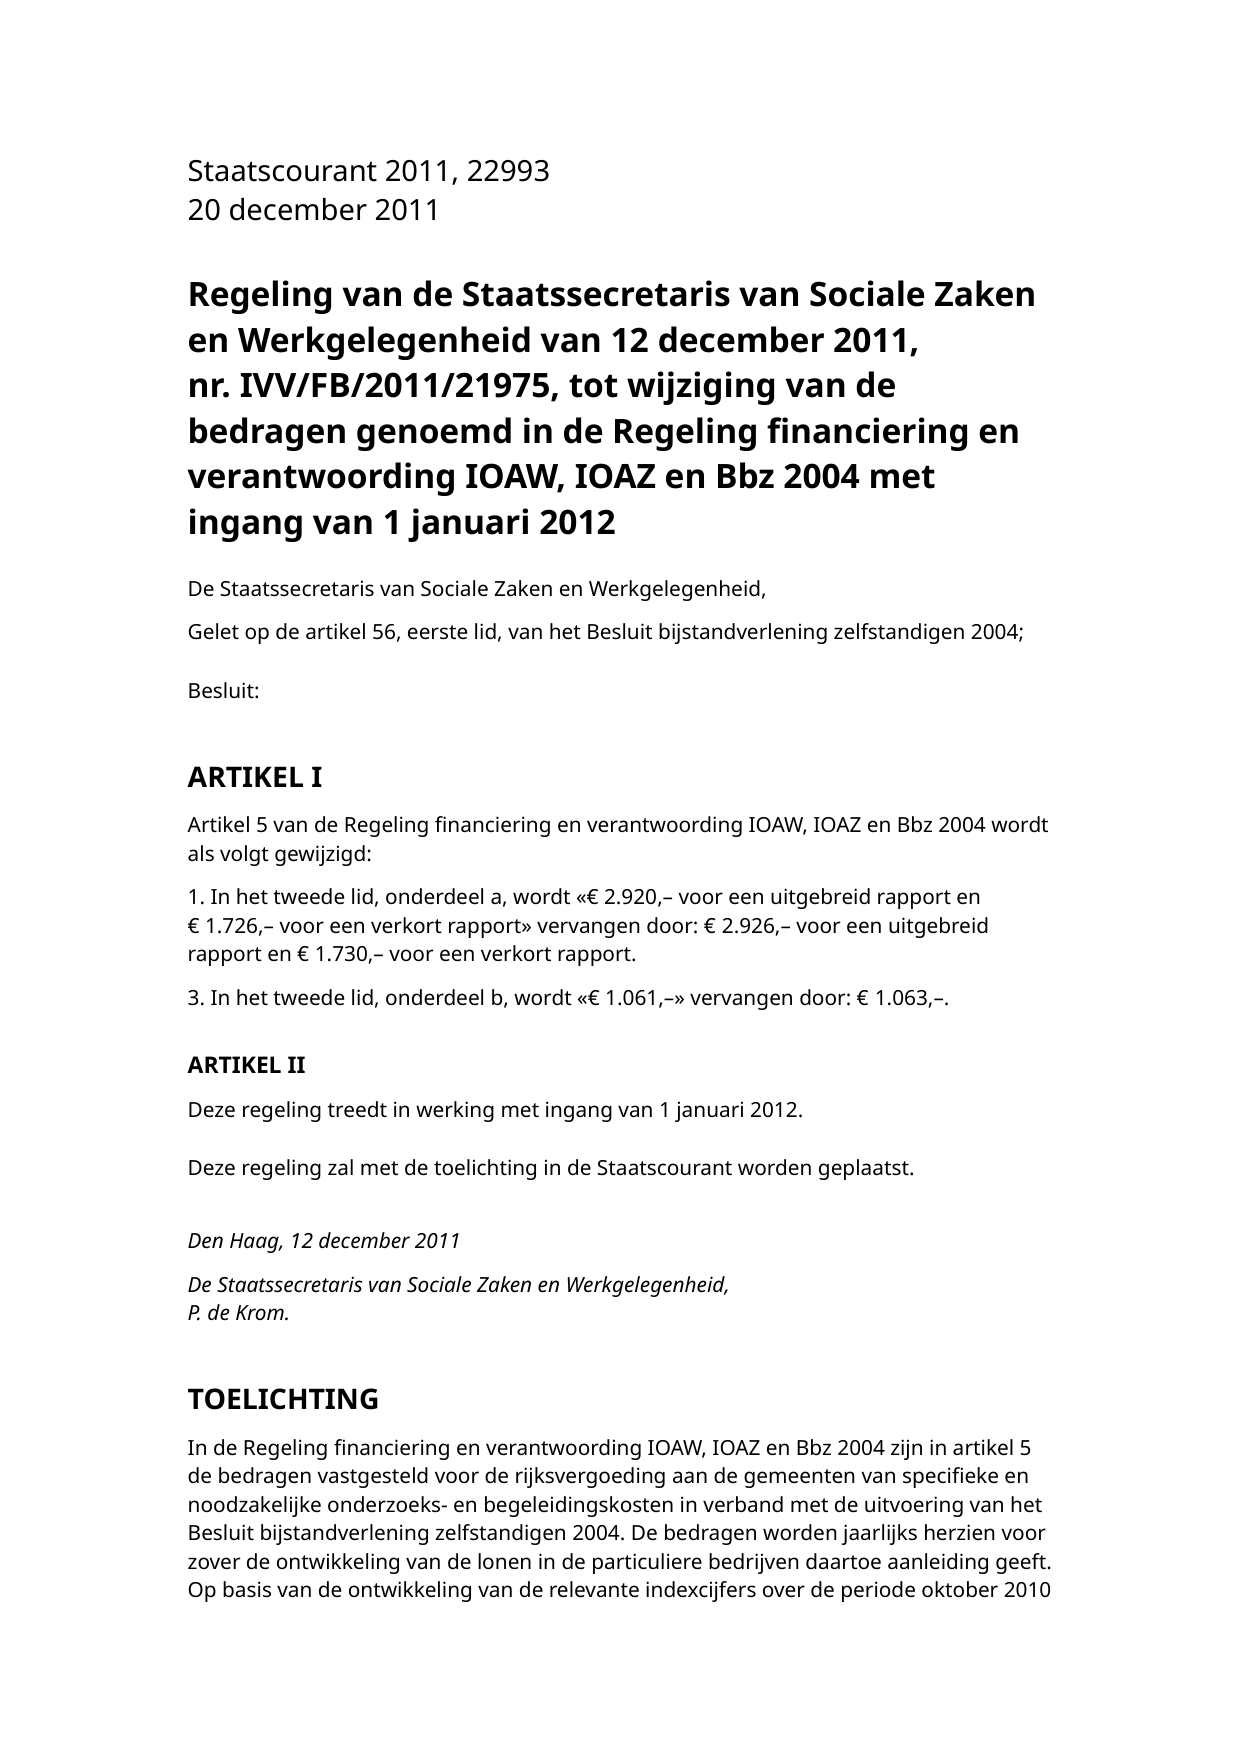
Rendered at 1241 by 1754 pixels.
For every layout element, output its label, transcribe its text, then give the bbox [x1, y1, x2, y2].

text Staatscourant 2011, 22993 [187, 150, 1053, 190]
text 1. In het tweede lid, onderdeel a, wordt «€ 2.920,– voor een uitgebreid rapport en € 1.726,– voor een verkort rapport» vervangen door: € 2.926,– voor een uitgebreid rapport en € 1.730,– voor een verkort rapport. [187, 882, 1053, 968]
text 3. In het tweede lid, onderdeel b, wordt «€ 1.061,–» vervangen door: € 1.063,–. [187, 983, 1053, 1011]
subtitle TOELICHTING [187, 1379, 1053, 1418]
text Besluit: [187, 676, 1053, 704]
text Den Haag, 12 december 2011 [187, 1227, 1053, 1255]
text De Staatssecretaris van Sociale Zaken en Werkgelegenheid, [187, 1270, 1053, 1298]
text P. de Krom. [187, 1298, 1053, 1327]
text Artikel 5 van de Regeling financiering en verantwoording IOAW, IOAZ en Bbz 2004 wordt als volgt gewijzigd: [187, 810, 1053, 867]
text De Staatssecretaris van Sociale Zaken en Werkgelegenheid, [187, 574, 1053, 602]
subtitle ARTIKEL II [187, 1048, 1053, 1080]
text Deze regeling zal met de toelichting in de Staatscourant worden geplaatst. [187, 1153, 1053, 1182]
text 20 december 2011 [187, 190, 1053, 229]
subtitle Regeling van de Staatssecretaris van Sociale Zaken en Werkgelegenheid van 12 december 2011, nr. IVV/FB/2011/21975, tot wijziging van de bedragen genoemd in de Regeling financiering en verantwoording IOAW, IOAZ en Bbz 2004 met ingang van 1 januari 2012 [187, 271, 1053, 544]
text Deze regeling treedt in werking met ingang van 1 januari 2012. [187, 1095, 1053, 1123]
text Gelet op de artikel 56, eerste lid, van het Besluit bijstandverlening zelfstandigen 2004; [187, 617, 1053, 646]
subtitle ARTIKEL I [187, 757, 1053, 795]
text In de Regeling financiering en verantwoording IOAW, IOAZ en Bbz 2004 zijn in artikel 5 de bedragen vastgesteld voor de rijksvergoeding aan de gemeenten van specifieke en noodzakelijke onderzoeks- en begeleidingskosten in verband met de uitvoering van het Besluit bijstandverlening zelfstandigen 2004. De bedragen worden jaarlijks herzien voor zover de ontwikkeling van de lonen in de particuliere bedrijven daartoe aanleiding geeft. Op basis van de ontwikkeling van de relevante indexcijfers over de periode oktober 2010 [187, 1433, 1053, 1604]
